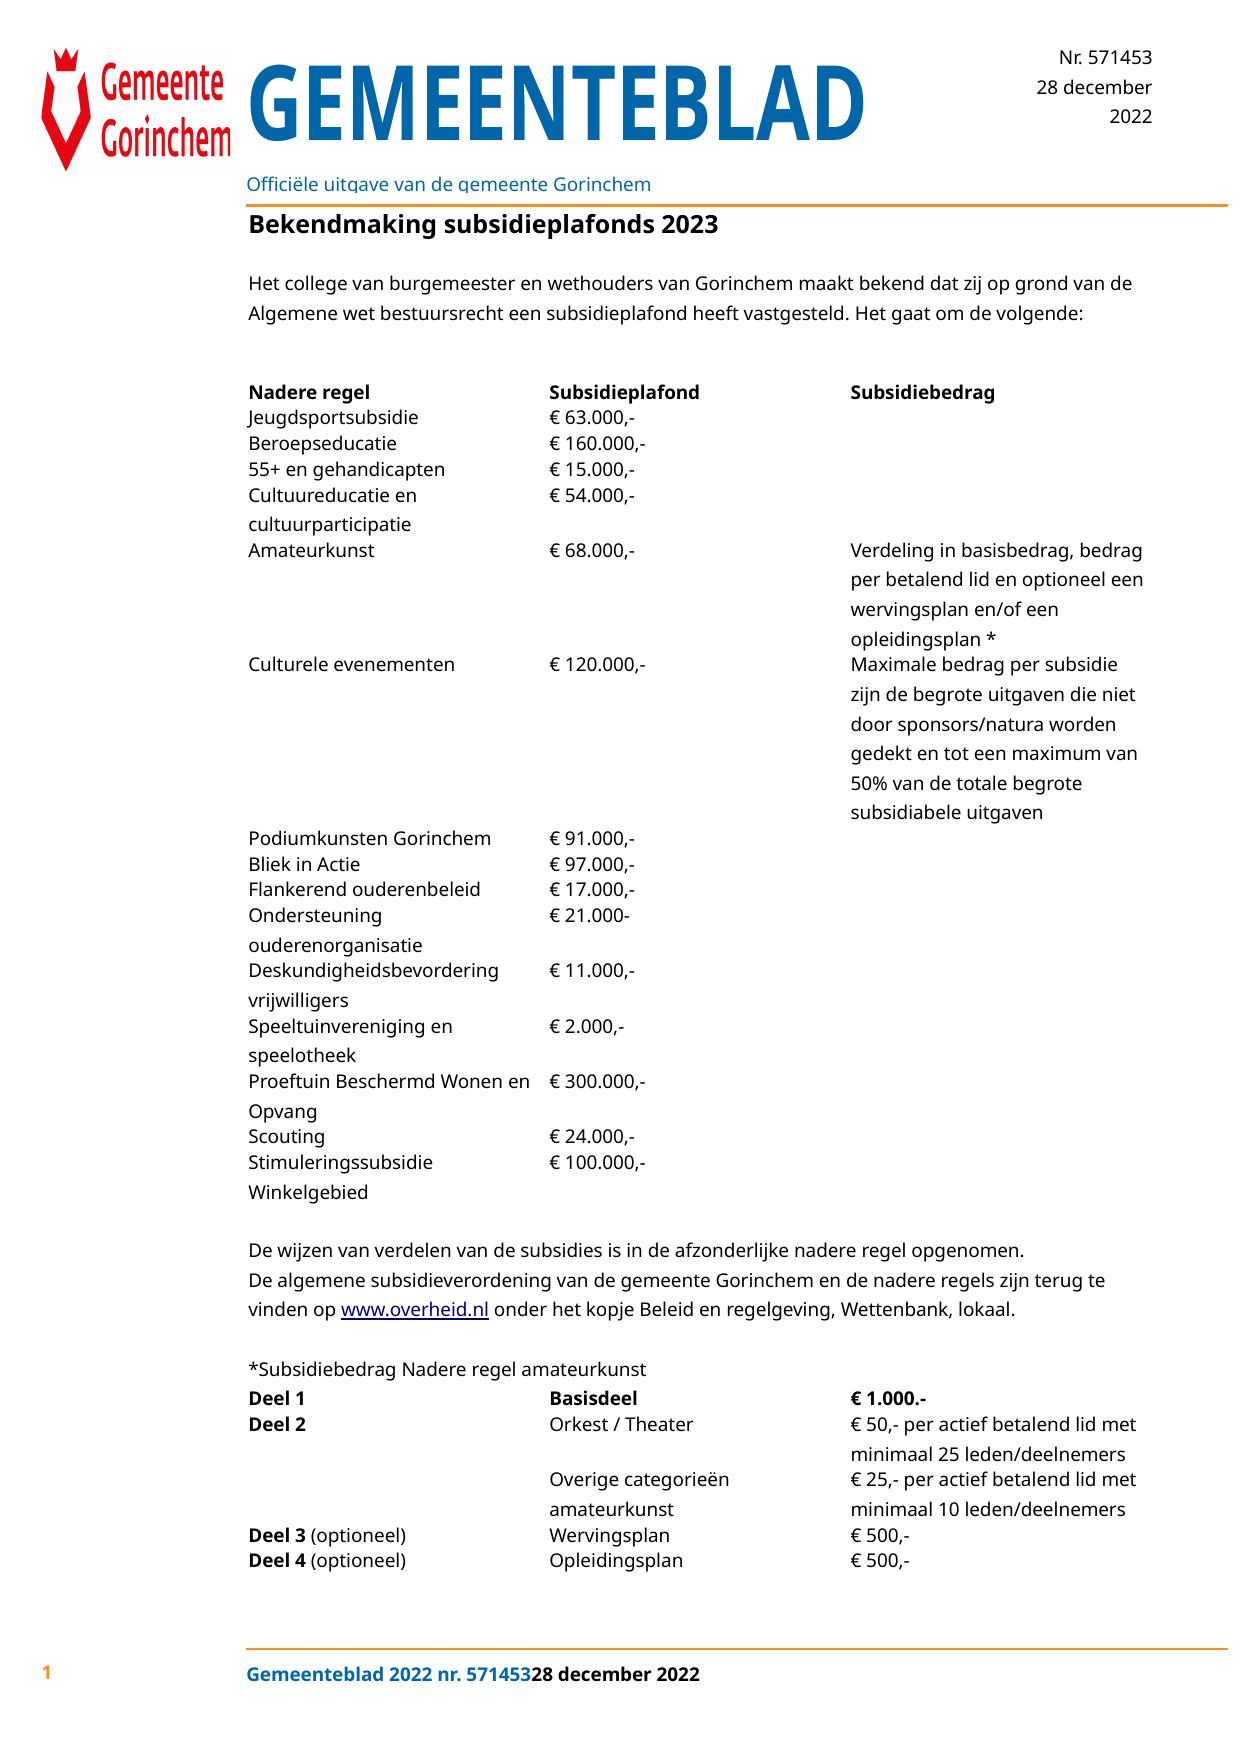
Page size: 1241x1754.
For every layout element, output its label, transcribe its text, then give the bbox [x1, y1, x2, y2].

table_cell Deel 2 [248, 1411, 549, 1467]
table_cell € 120.000,- [549, 652, 850, 825]
table_cell Jeugdsportsubsidie [248, 405, 549, 430]
table_cell Amateurkunst [248, 537, 549, 652]
table_cell [850, 1013, 1152, 1068]
text Bekendmaking subsidieplafonds 2023 [248, 207, 1152, 241]
table_cell [850, 1124, 1152, 1149]
table_cell € 15.000,- [549, 456, 850, 482]
table_header Deel 1 [248, 1386, 549, 1411]
table_header Nadere regel [248, 379, 549, 404]
table_cell Maximale bedrag per subsidie zijn de begrote uitgaven die niet door sponsors/natura worden gedekt en tot een maximum van 50% van de totale begrote subsidiabele uitgaven [850, 652, 1152, 825]
table_cell Verdeling in basisbedrag, bedrag per betalend lid en optioneel een wervingsplan en/of een opleidingsplan * [850, 537, 1152, 652]
table_cell € 63.000,- [549, 405, 850, 430]
text Het college van burgemeester en wethouders van Gorinchem maakt bekend dat zij op grond van de Algemene wet bestuursrecht een subsidieplafond heeft vastgesteld. Het gaat om de volgende: [248, 270, 1152, 326]
table_cell € 24.000,- [549, 1124, 850, 1149]
table_cell € 500,- [850, 1548, 1152, 1573]
text De wijzen van verdelen van de subsidies is in de afzonderlijke nadere regel opgenomen. [248, 1237, 1152, 1263]
table_cell € 11.000,- [549, 958, 850, 1013]
table_cell Scouting [248, 1124, 549, 1149]
table_header Subsidieplafond [549, 379, 850, 404]
table_header € 1.000.- [850, 1386, 1152, 1411]
table_cell [850, 1149, 1152, 1205]
table_cell Proeftuin Beschermd Wonen en Opvang [248, 1068, 549, 1124]
table_cell Speeltuinvereniging en speelotheek [248, 1013, 549, 1068]
text De algemene subsidieverordening van de gemeente Gorinchem en de nadere regels zijn terug te vinden op www.overheid.nl onder het kopje Beleid en regelgeving, Wettenbank, lokaal. [248, 1267, 1152, 1322]
table_cell [850, 456, 1152, 482]
table_cell [850, 1068, 1152, 1124]
table_cell Deskundigheidsbevordering vrijwilligers [248, 958, 549, 1013]
table_cell € 160.000,- [549, 430, 850, 456]
table_cell [850, 877, 1152, 902]
table_cell Overige categorieën amateurkunst [549, 1467, 850, 1522]
table_cell € 68.000,- [549, 537, 850, 652]
table_cell Deel 4 (optioneel) [248, 1548, 549, 1573]
table_cell Podiumkunsten Gorinchem [248, 825, 549, 851]
table_cell € 50,- per actief betalend lid met minimaal 25 leden/deelnemers [850, 1411, 1152, 1467]
table_cell [850, 903, 1152, 958]
table_header Subsidiebedrag [850, 379, 1152, 404]
table_cell [850, 482, 1152, 537]
table_cell Orkest / Theater [549, 1411, 850, 1467]
table_cell [248, 1467, 549, 1522]
table_cell [850, 825, 1152, 851]
table_cell Deel 3 (optioneel) [248, 1522, 549, 1548]
table_cell [850, 430, 1152, 456]
table_cell Cultuureducatie en cultuurparticipatie [248, 482, 549, 537]
table_cell Culturele evenementen [248, 652, 549, 825]
table_cell Bliek in Actie [248, 851, 549, 877]
table_cell € 54.000,- [549, 482, 850, 537]
table_cell Opleidingsplan [549, 1548, 850, 1573]
table_cell € 100.000,- [549, 1149, 850, 1205]
table_cell € 17.000,- [549, 877, 850, 902]
table_cell € 500,- [850, 1522, 1152, 1548]
table_cell 55+ en gehandicapten [248, 456, 549, 482]
table_cell Wervingsplan [549, 1522, 850, 1548]
table_cell € 25,- per actief betalend lid met minimaal 10 leden/deelnemers [850, 1467, 1152, 1522]
table_cell [850, 405, 1152, 430]
table_cell [850, 851, 1152, 877]
table_cell € 300.000,- [549, 1068, 850, 1124]
table_cell Stimuleringssubsidie Winkelgebied [248, 1149, 549, 1205]
table_cell € 91.000,- [549, 825, 850, 851]
table_cell Beroepseducatie [248, 430, 549, 456]
table_cell € 21.000- [549, 903, 850, 958]
table_cell € 2.000,- [549, 1013, 850, 1068]
table_cell Ondersteuning ouderenorganisatie [248, 903, 549, 958]
text *Subsidiebedrag Nadere regel amateurkunst [248, 1356, 1152, 1382]
table_cell Flankerend ouderenbeleid [248, 877, 549, 902]
table_cell [850, 958, 1152, 1013]
table_cell € 97.000,- [549, 851, 850, 877]
picture [41, 47, 231, 172]
table_header Basisdeel [549, 1386, 850, 1411]
